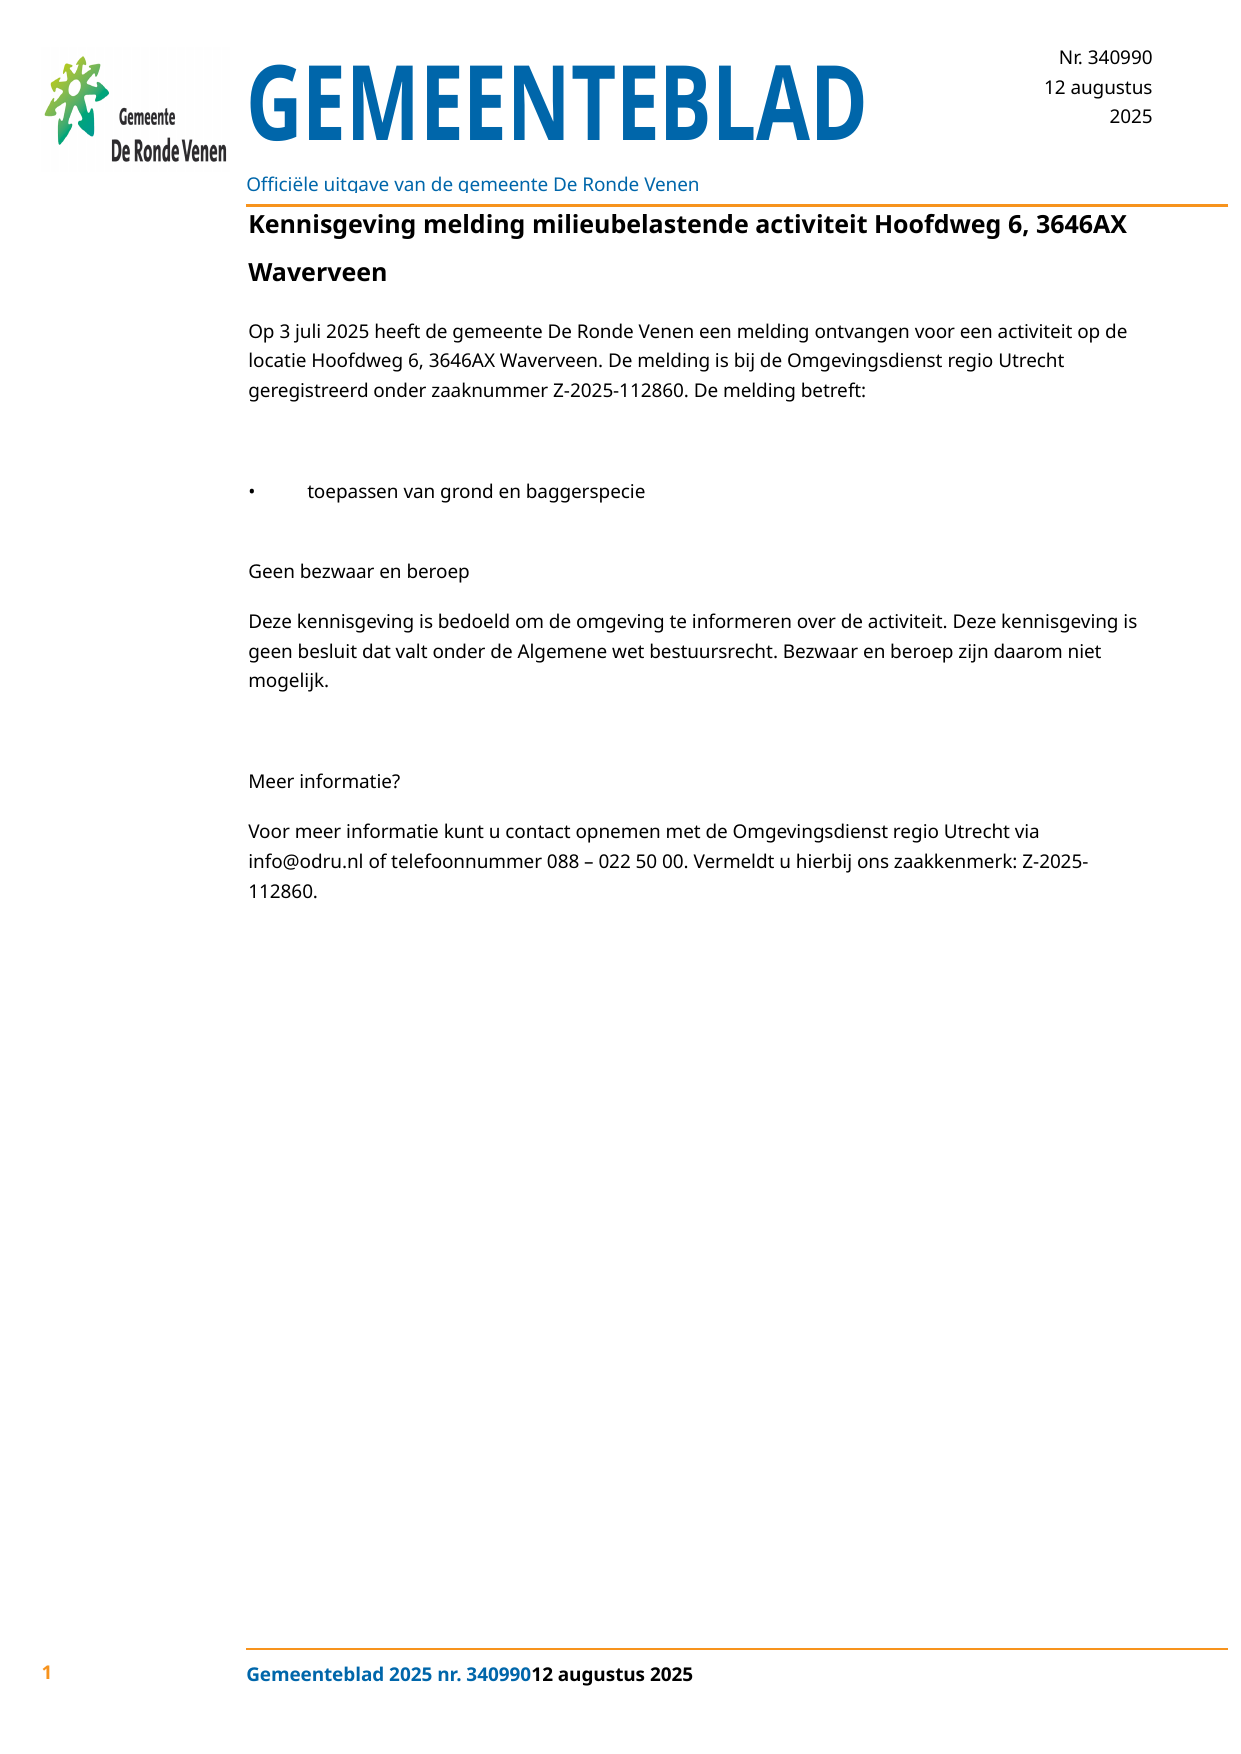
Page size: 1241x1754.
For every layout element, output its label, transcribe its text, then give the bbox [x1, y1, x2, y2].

list toepassen van grond en baggerspecie [248, 478, 1152, 504]
text Kennisgeving melding milieubelastende activiteit Hoofdweg 6, 3646AX Waverveen [248, 207, 1152, 288]
picture [41, 47, 231, 172]
text Meer informatie? [248, 768, 1152, 794]
text Voor meer informatie kunt u contact opnemen met de Omgevingsdienst regio Utrecht via info@odru.nl of telefoonnummer 088 – 022 50 00. Vermeldt u hierbij ons zaakkenmerk: Z-2025-112860. [248, 819, 1152, 904]
text Geen bezwaar en beroep [248, 558, 1152, 584]
text Deze kennisgeving is bedoeld om de omgeving te informeren over de activiteit. Deze kennisgeving is geen besluit dat valt onder de Algemene wet bestuursrecht. Bezwaar en beroep zijn daarom niet mogelijk. [248, 608, 1152, 693]
text Op 3 juli 2025 heeft de gemeente De Ronde Venen een melding ontvangen voor een activiteit op de locatie Hoofdweg 6, 3646AX Waverveen. De melding is bij de Omgevingsdienst regio Utrecht geregistreerd onder zaaknummer Z-2025-112860. De melding betreft: [248, 318, 1152, 403]
